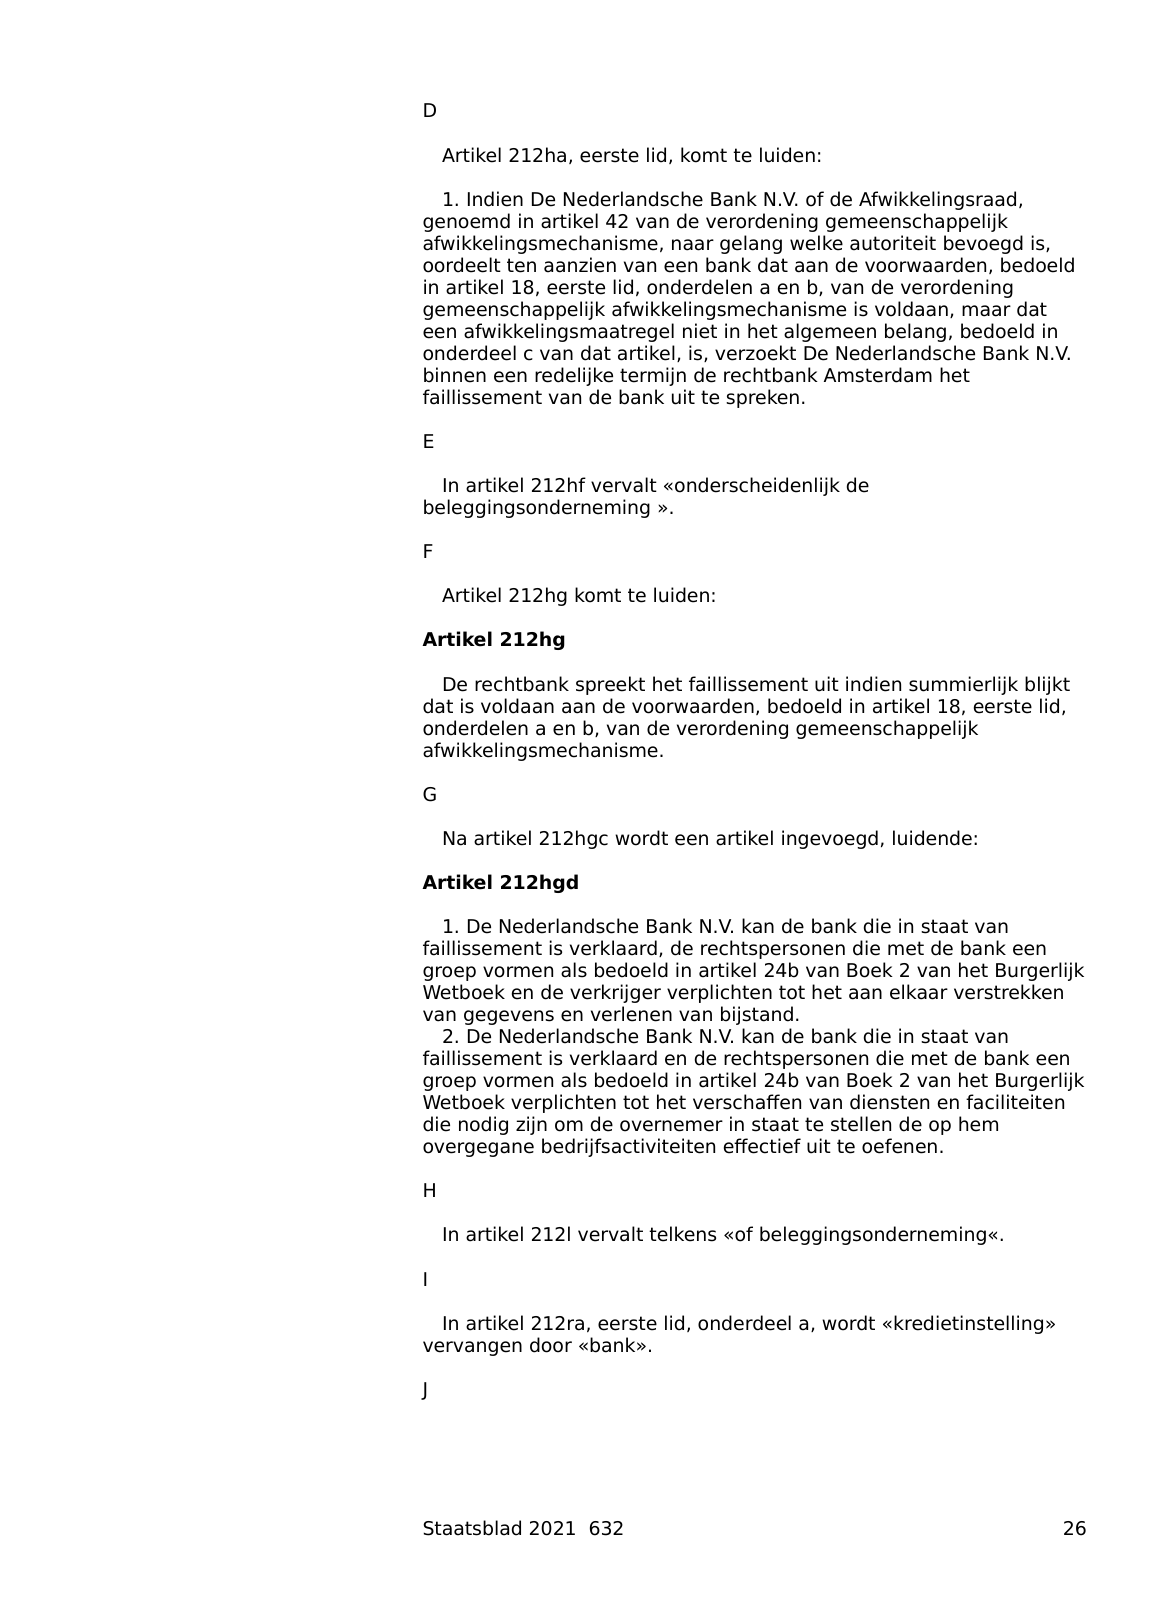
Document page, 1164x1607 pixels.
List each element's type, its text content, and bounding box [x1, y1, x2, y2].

subtitle Artikel 212hgd [422, 872, 1087, 894]
text Na artikel 212hgc wordt een artikel ingevoegd, luidende: [422, 828, 1087, 850]
text 1. Indien De Nederlandsche Bank N.V. of de Afwikkelingsraad, genoemd in artikel 42 van de verordening gemeenschappelijk afwikkelingsmechanisme, naar gelang welke autoriteit bevoegd is, oordeelt ten aanzien van een bank dat aan de voorwaarden, bedoeld in artikel 18, eerste lid, onderdelen a en b, van de verordening gemeenschappelijk afwikkelingsmechanisme is voldaan, maar dat een afwikkelingsmaatregel niet in het algemeen belang, bedoeld in onderdeel c van dat artikel, is, verzoekt De Nederlandsche Bank N.V. binnen een redelijke termijn de rechtbank Amsterdam het faillissement van de bank uit te spreken. [422, 189, 1087, 408]
text F [422, 541, 1087, 563]
text 2. De Nederlandsche Bank N.V. kan de bank die in staat van faillissement is verklaard en de rechtspersonen die met de bank een groep vormen als bedoeld in artikel 24b van Boek 2 van het Burgerlijk Wetboek verplichten tot het verschaffen van diensten en faciliteiten die nodig zijn om de overnemer in staat te stellen de op hem overgegane bedrijfsactiviteiten effectief uit te oefenen. [422, 1026, 1087, 1158]
text I [422, 1268, 1087, 1290]
text J [422, 1379, 1087, 1401]
text Artikel 212hg komt te luiden: [422, 585, 1087, 607]
text De rechtbank spreekt het faillissement uit indien summierlijk blijkt dat is voldaan aan de voorwaarden, bedoeld in artikel 18, eerste lid, onderdelen a en b, van de verordening gemeenschappelijk afwikkelingsmechanisme. [422, 673, 1087, 761]
subtitle Artikel 212hg [422, 629, 1087, 651]
text In artikel 212hf vervalt «onderscheidenlijk de beleggingsonderneming ». [422, 475, 1087, 519]
text E [422, 431, 1087, 453]
text Artikel 212ha, eerste lid, komt te luiden: [422, 144, 1087, 167]
text G [422, 784, 1087, 806]
text 1. De Nederlandsche Bank N.V. kan de bank die in staat van faillissement is verklaard, de rechtspersonen die met de bank een groep vormen als bedoeld in artikel 24b van Boek 2 van het Burgerlijk Wetboek en de verkrijger verplichten tot het aan elkaar verstrekken van gegevens en verlenen van bijstand. [422, 916, 1087, 1026]
text D [422, 100, 1087, 122]
text In artikel 212l vervalt telkens «of beleggingsonderneming«. [422, 1224, 1087, 1246]
text In artikel 212ra, eerste lid, onderdeel a, wordt «kredietinstelling» vervangen door «bank». [422, 1313, 1087, 1357]
text H [422, 1180, 1087, 1202]
